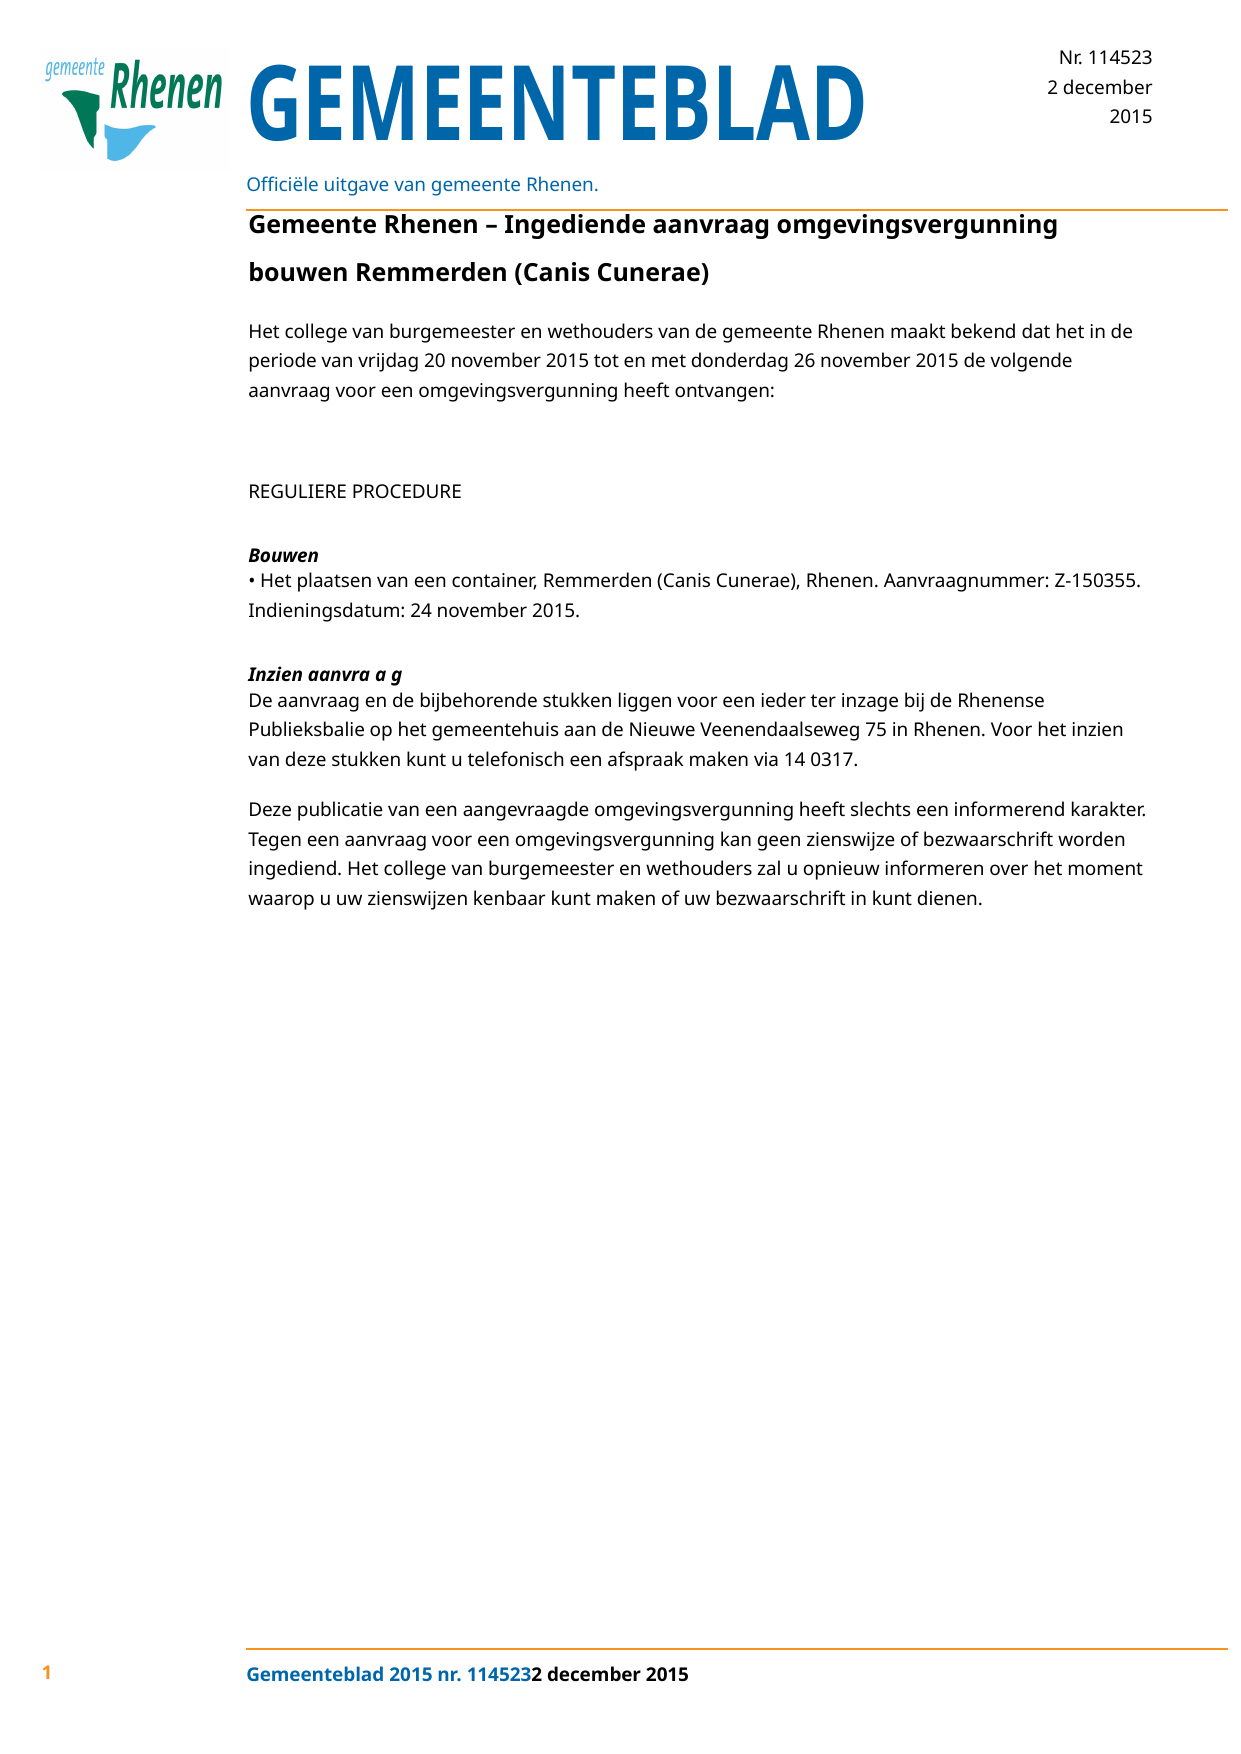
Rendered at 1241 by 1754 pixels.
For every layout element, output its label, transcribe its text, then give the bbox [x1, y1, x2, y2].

picture [41, 47, 231, 172]
text Gemeente Rhenen – Ingediende aanvraag omgevingsvergunning bouwen Remmerden (Canis Cunerae) [248, 211, 1152, 288]
text Het college van burgemeester en wethouders van de gemeente Rhenen maakt bekend dat het in de periode van vrijdag 20 november 2015 tot en met donderdag 26 november 2015 de volgende aanvraag voor een omgevingsvergunning heeft ontvangen: [248, 318, 1152, 403]
text De aanvraag en de bijbehorende stukken liggen voor een ieder ter inzage bij de Rhenense Publieksbalie op het gemeentehuis aan de Nieuwe Veenendaalseweg 75 in Rhenen. Voor het inzien van deze stukken kunt u telefonisch een afspraak maken via 14 0317. [248, 687, 1152, 772]
text REGULIERE PROCEDURE [248, 478, 1152, 504]
text Deze publicatie van een aangevraagde omgevingsvergunning heeft slechts een informerend karakter. Tegen een aanvraag voor een omgevingsvergunning kan geen zienswijze of bezwaarschrift worden ingediend. Het college van burgemeester en wethouders zal u opnieuw informeren over het moment waarop u uw zienswijzen kenbaar kunt maken of uw bezwaarschrift in kunt dienen. [248, 796, 1152, 911]
text • Het plaatsen van een container, Remmerden (Canis Cunerae), Rhenen. Aanvraagnummer: Z-150355. Indieningsdatum: 24 november 2015. [248, 568, 1152, 623]
text Bouwen [248, 542, 1152, 568]
text Inzien aanvra a g [248, 661, 1152, 687]
